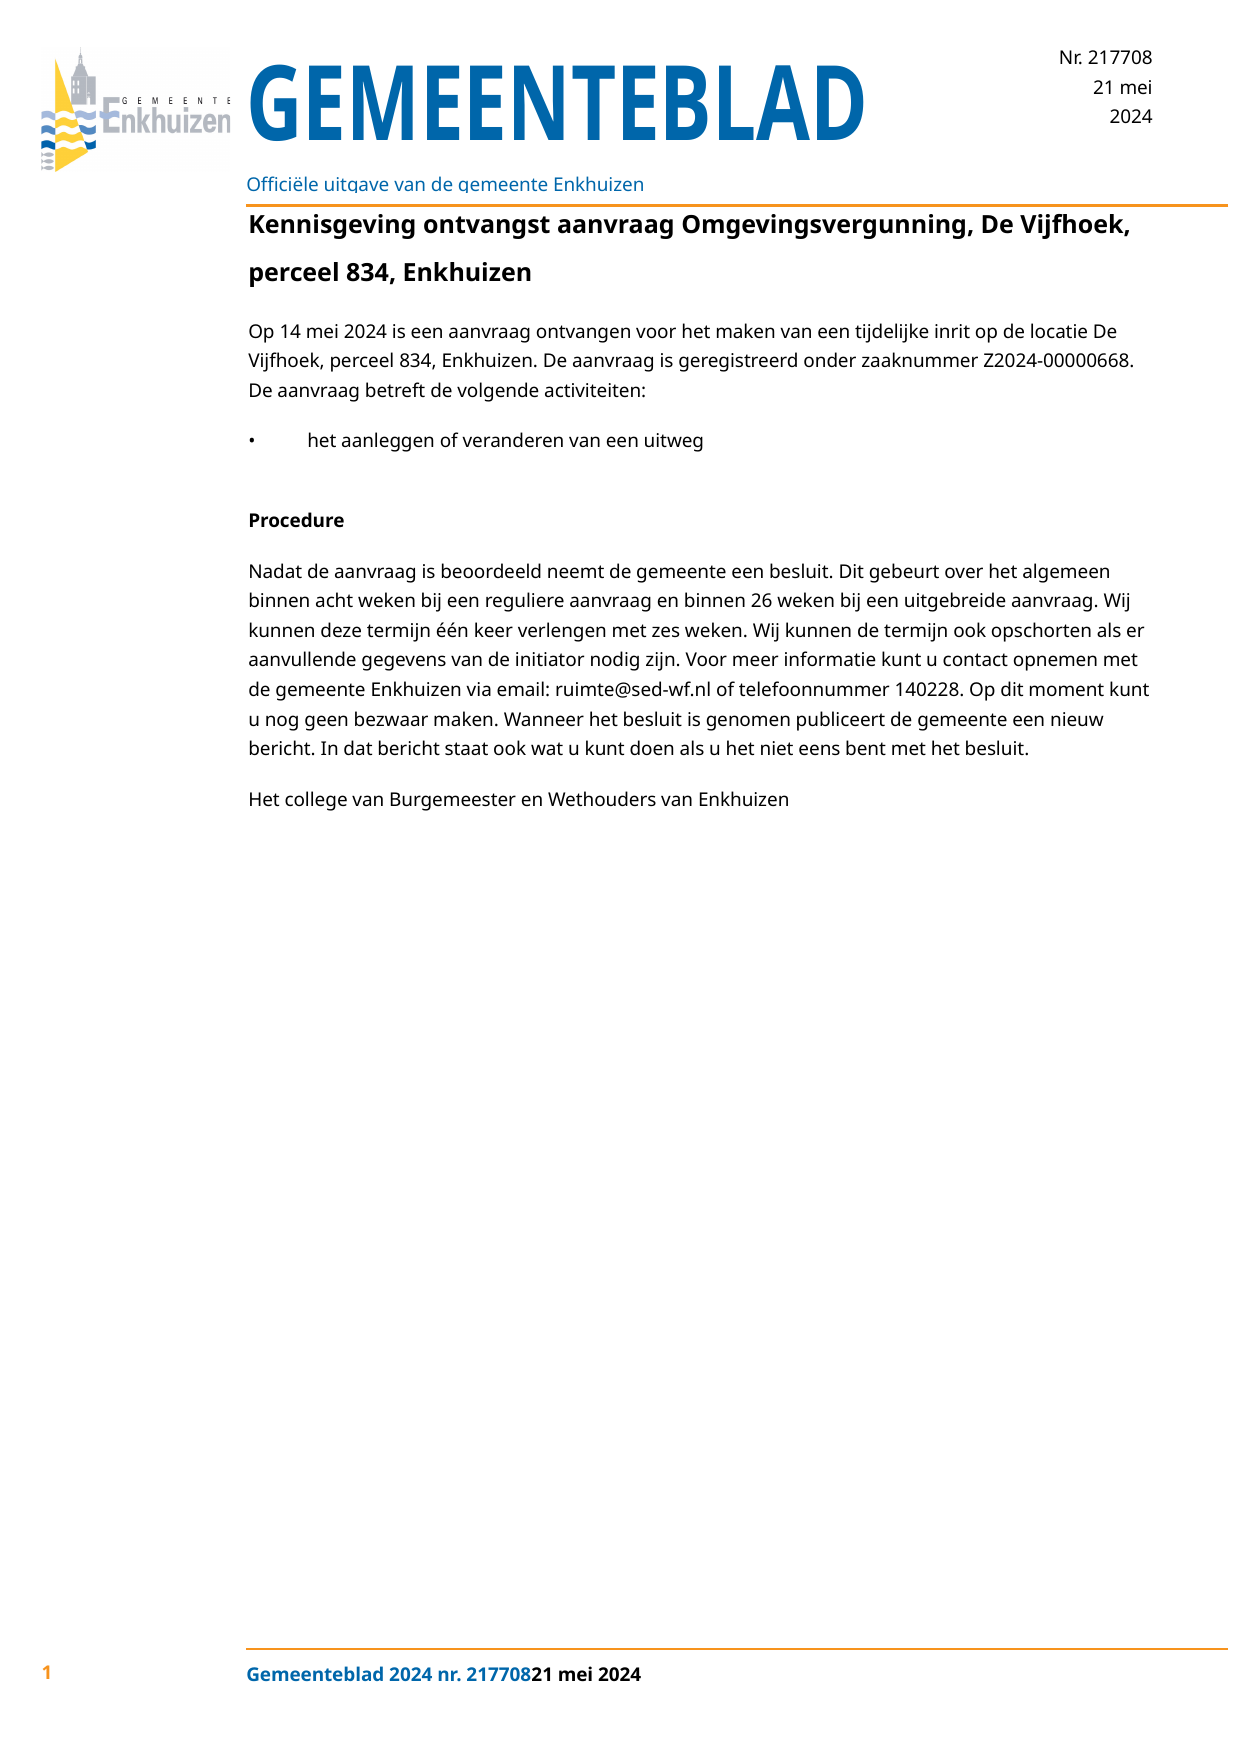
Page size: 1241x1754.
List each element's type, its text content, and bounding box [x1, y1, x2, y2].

list het aanleggen of veranderen van een uitweg [248, 427, 1152, 453]
text Procedure [248, 507, 1152, 533]
text Kennisgeving ontvangst aanvraag Omgevingsvergunning, De Vijfhoek, perceel 834, Enkhuizen [248, 207, 1152, 288]
text Nadat de aanvraag is beoordeeld neemt de gemeente een besluit. Dit gebeurt over het algemeen binnen acht weken bij een reguliere aanvraag en binnen 26 weken bij een uitgebreide aanvraag. Wij kunnen deze termijn één keer verlengen met zes weken. Wij kunnen de termijn ook opschorten als er aanvullende gegevens van de initiator nodig zijn. Voor meer informatie kunt u contact opnemen met de gemeente Enkhuizen via email: ruimte@sed-wf.nl of telefoonnummer 140228. Op dit moment kunt u nog geen bezwaar maken. Wanneer het besluit is genomen publiceert de gemeente een nieuw bericht. In dat bericht staat ook wat u kunt doen als u het niet eens bent met het besluit. [248, 558, 1152, 761]
text Op 14 mei 2024 is een aanvraag ontvangen voor het maken van een tijdelijke inrit op de locatie De Vijfhoek, perceel 834, Enkhuizen. De aanvraag is geregistreerd onder zaaknummer Z2024-00000668. De aanvraag betreft de volgende activiteiten: [248, 318, 1152, 403]
picture [41, 47, 231, 172]
text Het college van Burgemeester en Wethouders van Enkhuizen [248, 786, 1152, 812]
